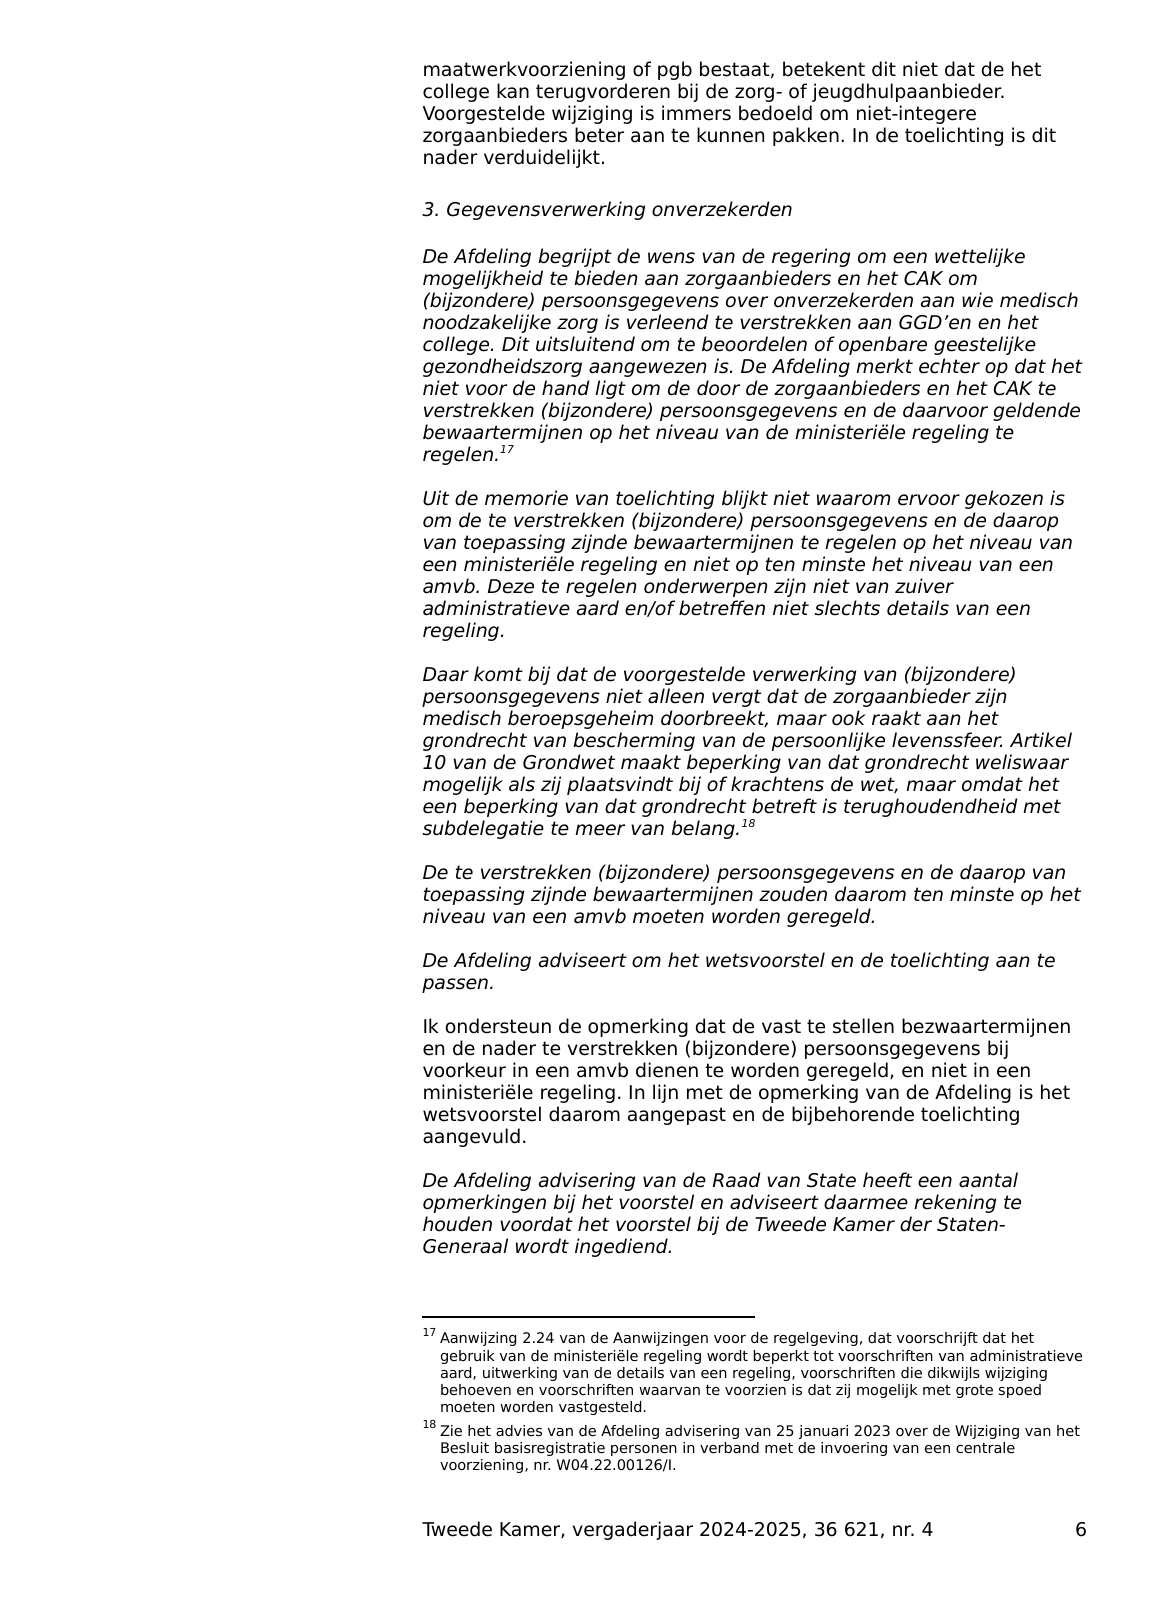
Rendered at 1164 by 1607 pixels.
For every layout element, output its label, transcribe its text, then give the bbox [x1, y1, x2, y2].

text maatwerkvoorziening of pgb bestaat, betekent dit niet dat de het college kan terugvorderen bij de zorg- of jeugdhulpaanbieder. Voorgestelde wijziging is immers bedoeld om niet-integere zorgaanbieders beter aan te kunnen pakken. In de toelichting is dit nader verduidelijkt. [422, 59, 1087, 169]
text Zie het advies van de Afdeling advisering van 25 januari 2023 over de Wijziging van het Besluit basisregistratie personen in verband met de invoering van een centrale voorziening, nr. W04.22.00126/I. [422, 1418, 1087, 1474]
text De te verstrekken (bijzondere) persoonsgegevens en de daarop van toepassing zijnde bewaartermijnen zouden daarom ten minste op het niveau van een amvb moeten worden geregeld. [422, 862, 1087, 928]
subtitle 3. Gegevensverwerking onverzekerden [422, 199, 1087, 221]
text De Afdeling adviseert om het wetsvoorstel en de toelichting aan te passen. [422, 950, 1087, 994]
text De Afdeling begrijpt de wens van de regering om een wettelijke mogelijkheid te bieden aan zorgaanbieders en het CAK om (bijzondere) persoonsgegevens over onverzekerden aan wie medisch noodzakelijke zorg is verleend te verstrekken aan GGD’en en het college. Dit uitsluitend om te beoordelen of openbare geestelijke gezondheidszorg aangewezen is. De Afdeling merkt echter op dat het niet voor de hand ligt om de door de zorgaanbieders en het CAK te verstrekken (bijzondere) persoonsgegevens en de daarvoor geldende bewaartermijnen op het niveau van de ministeriële regeling te regelen. [422, 246, 1087, 466]
text Aanwijzing 2.24 van de Aanwijzingen voor de regelgeving, dat voorschrijft dat het gebruik van de ministeriële regeling wordt beperkt tot voorschriften van administratieve aard, uitwerking van de details van een regeling, voorschriften die dikwijls wijziging behoeven en voorschriften waarvan te voorzien is dat zij mogelijk met grote spoed moeten worden vastgesteld. [422, 1326, 1087, 1416]
text Ik ondersteun de opmerking dat de vast te stellen bezwaartermijnen en de nader te verstrekken (bijzondere) persoonsgegevens bij voorkeur in een amvb dienen te worden geregeld, en niet in een ministeriële regeling. In lijn met de opmerking van de Afdeling is het wetsvoorstel daarom aangepast en de bijbehorende toelichting aangevuld. [422, 1016, 1087, 1148]
text De Afdeling advisering van de Raad van State heeft een aantal opmerkingen bij het voorstel en adviseert daarmee rekening te houden voordat het voorstel bij de Tweede Kamer der Staten-Generaal wordt ingediend. [422, 1170, 1087, 1258]
text Daar komt bij dat de voorgestelde verwerking van (bijzondere) persoonsgegevens niet alleen vergt dat de zorgaanbieder zijn medisch beroepsgeheim doorbreekt, maar ook raakt aan het grondrecht van bescherming van de persoonlijke levenssfeer. Artikel 10 van de Grondwet maakt beperking van dat grondrecht weliswaar mogelijk als zij plaatsvindt bij of krachtens de wet, maar omdat het een beperking van dat grondrecht betreft is terughoudendheid met subdelegatie te meer van belang. [422, 664, 1087, 840]
text Uit de memorie van toelichting blijkt niet waarom ervoor gekozen is om de te verstrekken (bijzondere) persoonsgegevens en de daarop van toepassing zijnde bewaartermijnen te regelen op het niveau van een ministeriële regeling en niet op ten minste het niveau van een amvb. Deze te regelen onderwerpen zijn niet van zuiver administratieve aard en/of betreffen niet slechts details van een regeling. [422, 488, 1087, 642]
